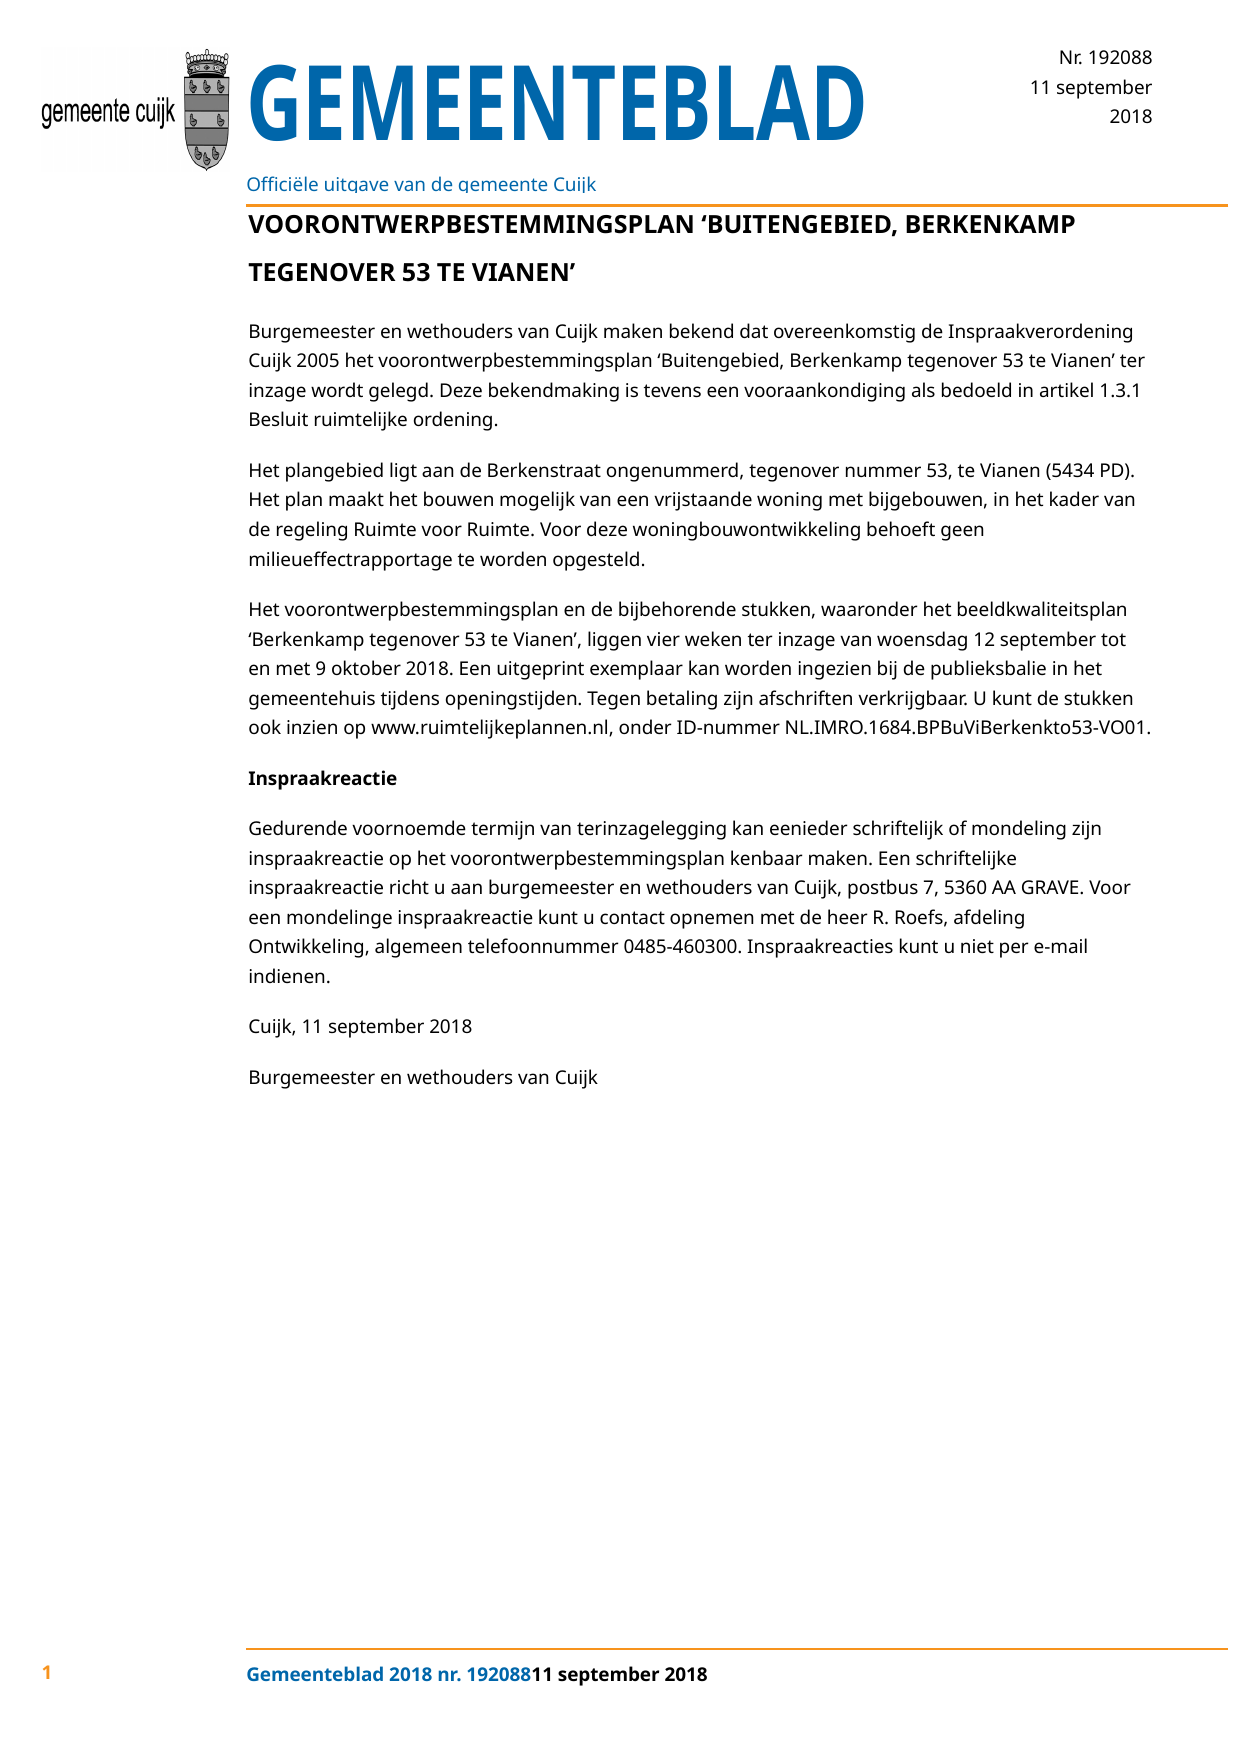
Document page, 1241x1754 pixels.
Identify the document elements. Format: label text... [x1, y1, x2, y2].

text VOORONTWERPBESTEMMINGSPLAN ‘BUITENGEBIED, BERKENKAMP TEGENOVER 53 TE VIANEN’ [248, 207, 1152, 288]
text Het voorontwerpbestemmingsplan en de bijbehorende stukken, waaronder het beeldkwaliteitsplan ‘Berkenkamp tegenover 53 te Vianen’, liggen vier weken ter inzage van woensdag 12 september tot en met 9 oktober 2018. Een uitgeprint exemplaar kan worden ingezien bij de publieksbalie in het gemeentehuis tijdens openingstijden. Tegen betaling zijn afschriften verkrijgbaar. U kunt de stukken ook inzien op www.ruimtelijkeplannen.nl, onder ID-nummer NL.IMRO.1684.BPBuViBerkenkto53-VO01. [248, 596, 1152, 740]
text Gedurende voornoemde termijn van terinzagelegging kan eenieder schriftelijk of mondeling zijn inspraakreactie op het voorontwerpbestemmingsplan kenbaar maken. Een schriftelijke inspraakreactie richt u aan burgemeester en wethouders van Cuijk, postbus 7, 5360 AA GRAVE. Voor een mondelinge inspraakreactie kunt u contact opnemen met de heer R. Roefs, afdeling Ontwikkeling, algemeen telefoonnummer 0485-460300. Inspraakreacties kunt u niet per e-mail indienen. [248, 815, 1152, 989]
picture [41, 47, 231, 172]
text Burgemeester en wethouders van Cuijk maken bekend dat overeenkomstig de Inspraakverordening Cuijk 2005 het voorontwerpbestemmingsplan ‘Buitengebied, Berkenkamp tegenover 53 te Vianen’ ter inzage wordt gelegd. Deze bekendmaking is tevens een vooraankondiging als bedoeld in artikel 1.3.1 Besluit ruimtelijke ordening. [248, 318, 1152, 432]
text Inspraakreactie [248, 765, 1152, 791]
text Burgemeester en wethouders van Cuijk [248, 1064, 1152, 1090]
text Het plangebied ligt aan de Berkenstraat ongenummerd, tegenover nummer 53, te Vianen (5434 PD). Het plan maakt het bouwen mogelijk van een vrijstaande woning met bijgebouwen, in het kader van de regeling Ruimte voor Ruimte. Voor deze woningbouwontwikkeling behoeft geen milieueffectrapportage te worden opgesteld. [248, 457, 1152, 572]
text Cuijk, 11 september 2018 [248, 1014, 1152, 1039]
